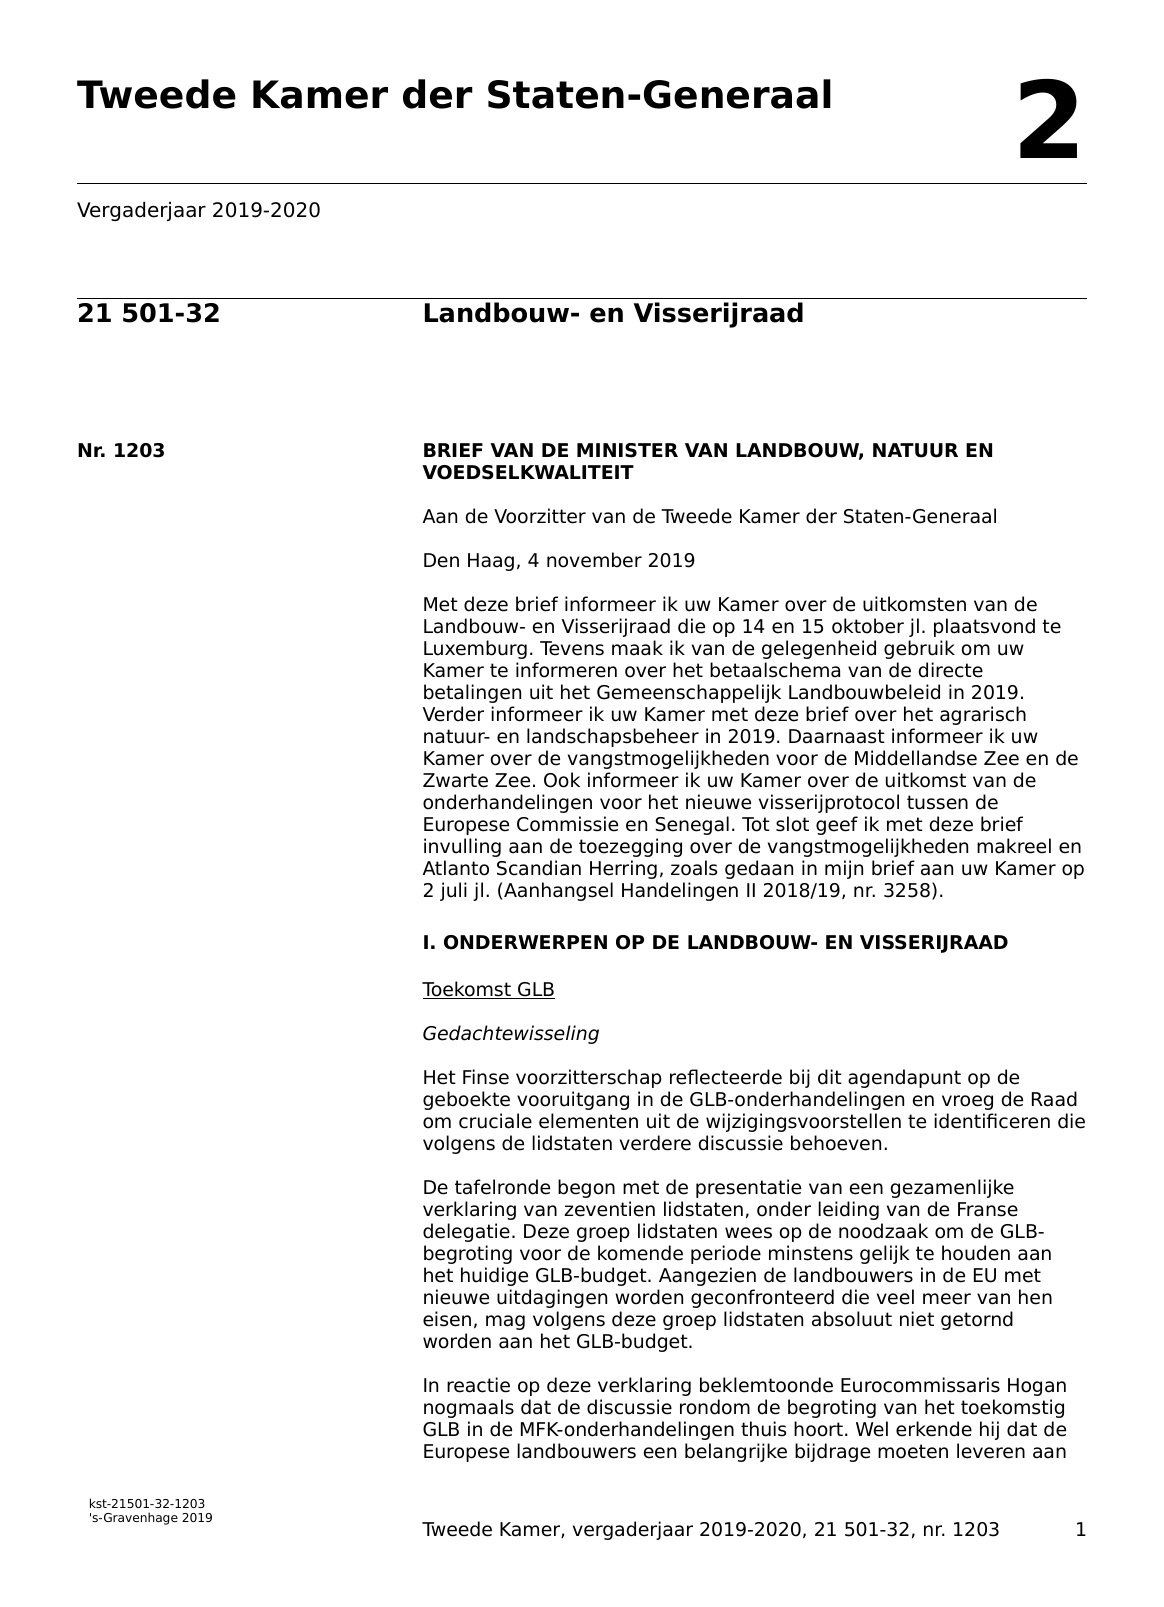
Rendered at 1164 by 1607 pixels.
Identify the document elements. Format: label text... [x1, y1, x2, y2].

text kst-21501-32-1203 [88, 1497, 323, 1511]
table_cell Vergaderjaar 2019-2020 [77, 184, 1087, 298]
subtitle 21 501-32 Landbouw- en Visserijraad [77, 299, 1087, 329]
subtitle I. ONDERWERPEN OP DE LANDBOUW- EN VISSERIJRAAD [422, 932, 1087, 954]
text Gedachtewisseling [422, 1023, 1087, 1045]
subtitle Toekomst GLB [422, 979, 1087, 1001]
text Aan de Voorzitter van de Tweede Kamer der Staten-Generaal [422, 506, 1087, 528]
text In reactie op deze verklaring beklemtoonde Eurocommissaris Hogan nogmaals dat de discussie rondom de begroting van het toekomstig GLB in de MFK-onderhandelingen thuis hoort. Wel erkende hij dat de Europese landbouwers een belangrijke bijdrage moeten leveren aan [422, 1375, 1087, 1463]
table_header Tweede Kamer der Staten-Generaal [77, 59, 886, 183]
text Met deze brief informeer ik uw Kamer over de uitkomsten van de Landbouw- en Visserijraad die op 14 en 15 oktober jl. plaatsvond te Luxemburg. Tevens maak ik van de gelegenheid gebruik om uw Kamer te informeren over het betaalschema van de directe betalingen uit het Gemeenschappelijk Landbouwbeleid in 2019. Verder informeer ik uw Kamer met deze brief over het agrarisch natuur- en landschapsbeheer in 2019. Daarnaast informeer ik uw Kamer over de vangstmogelijkheden voor de Middellandse Zee en de Zwarte Zee. Ook informeer ik uw Kamer over de uitkomst van de onderhandelingen voor het nieuwe visserijprotocol tussen de Europese Commissie en Senegal. Tot slot geef ik met deze brief invulling aan de toezegging over de vangstmogelijkheden makreel en Atlanto Scandian Herring, zoals gedaan in mijn brief aan uw Kamer op 2 juli jl. (Aanhangsel Handelingen II 2018/19, nr. 3258). [422, 594, 1087, 902]
text Het Finse voorzitterschap reflecteerde bij dit agendapunt op de geboekte vooruitgang in de GLB-onderhandelingen en vroeg de Raad om cruciale elementen uit de wijzigingsvoorstellen te identificeren die volgens de lidstaten verdere discussie behoeven. [422, 1067, 1087, 1155]
table_header 2 [886, 59, 1087, 183]
text De tafelronde begon met de presentatie van een gezamenlijke verklaring van zeventien lidstaten, onder leiding van de Franse delegatie. Deze groep lidstaten wees op de noodzaak om de GLB-begroting voor de komende periode minstens gelijk te houden aan het huidige GLB-budget. Aangezien de landbouwers in de EU met nieuwe uitdagingen worden geconfronteerd die veel meer van hen eisen, mag volgens deze groep lidstaten absoluut niet getornd worden aan het GLB-budget. [422, 1177, 1087, 1353]
text Den Haag, 4 november 2019 [422, 550, 1087, 572]
text 's-Gravenhage 2019 [88, 1511, 323, 1525]
subtitle Nr. 1203 BRIEF VAN DE MINISTER VAN LANDBOUW, NATUUR EN VOEDSELKWALITEIT [77, 440, 1087, 484]
